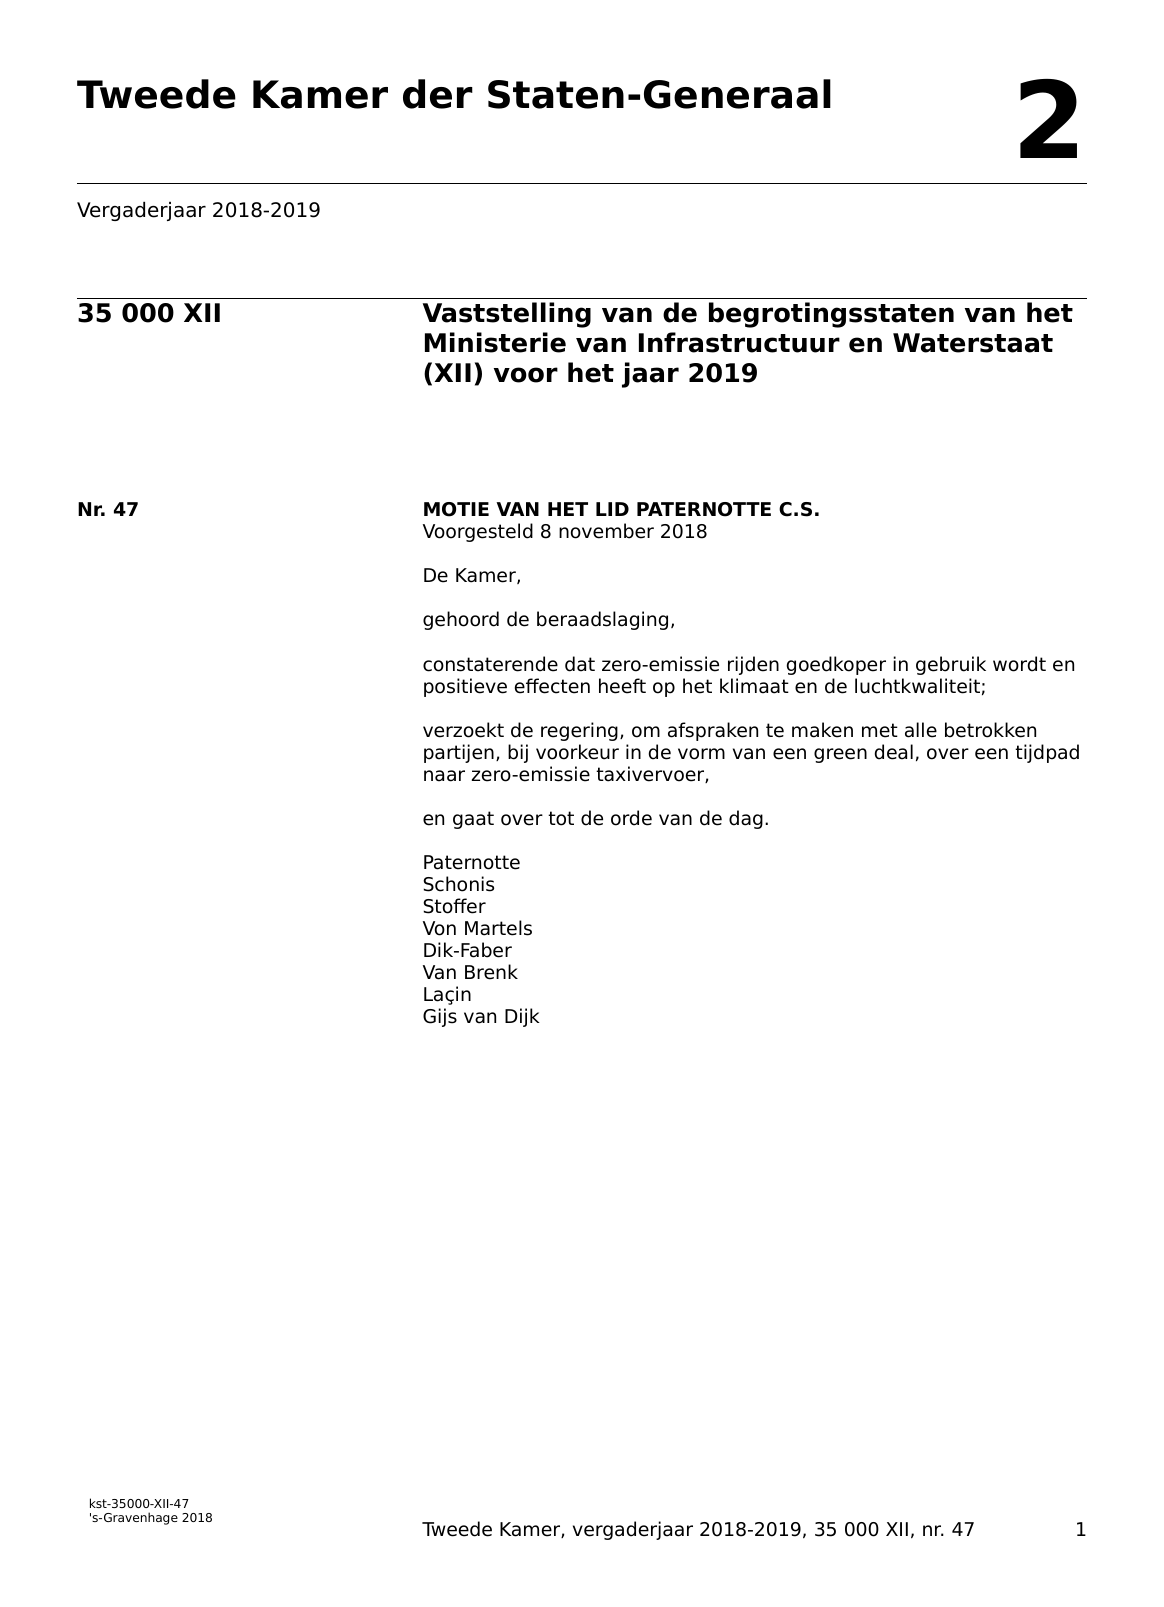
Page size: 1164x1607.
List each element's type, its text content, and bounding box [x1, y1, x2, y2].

table_header Tweede Kamer der Staten-Generaal [77, 59, 886, 183]
text Van Brenk [422, 962, 1087, 984]
text Stoffer [422, 896, 1087, 918]
text De Kamer, [422, 565, 1087, 587]
text Schonis [422, 874, 1087, 896]
text en gaat over tot de orde van de dag. [422, 808, 1087, 830]
subtitle 35 000 XII Vaststelling van de begrotingsstaten van het Ministerie van Infrastructuur en Waterstaat (XII) voor het jaar 2019 [77, 299, 1087, 388]
text Von Martels [422, 918, 1087, 940]
text Voorgesteld 8 november 2018 [422, 521, 1087, 543]
text constaterende dat zero-emissie rijden goedkoper in gebruik wordt en positieve effecten heeft op het klimaat en de luchtkwaliteit; [422, 653, 1087, 697]
table_header 2 [886, 59, 1087, 183]
text 's-Gravenhage 2018 [88, 1511, 323, 1525]
text verzoekt de regering, om afspraken te maken met alle betrokken partijen, bij voorkeur in de vorm van een green deal, over een tijdpad naar zero-emissie taxivervoer, [422, 720, 1087, 786]
text gehoord de beraadslaging, [422, 609, 1087, 631]
text Laçin [422, 984, 1087, 1006]
text kst-35000-XII-47 [88, 1497, 323, 1511]
subtitle Nr. 47 MOTIE VAN HET LID PATERNOTTE C.S. [77, 499, 1087, 521]
table_cell Vergaderjaar 2018-2019 [77, 184, 1087, 298]
text Paternotte [422, 852, 1087, 874]
text Dik-Faber [422, 940, 1087, 962]
text Gijs van Dijk [422, 1006, 1087, 1028]
